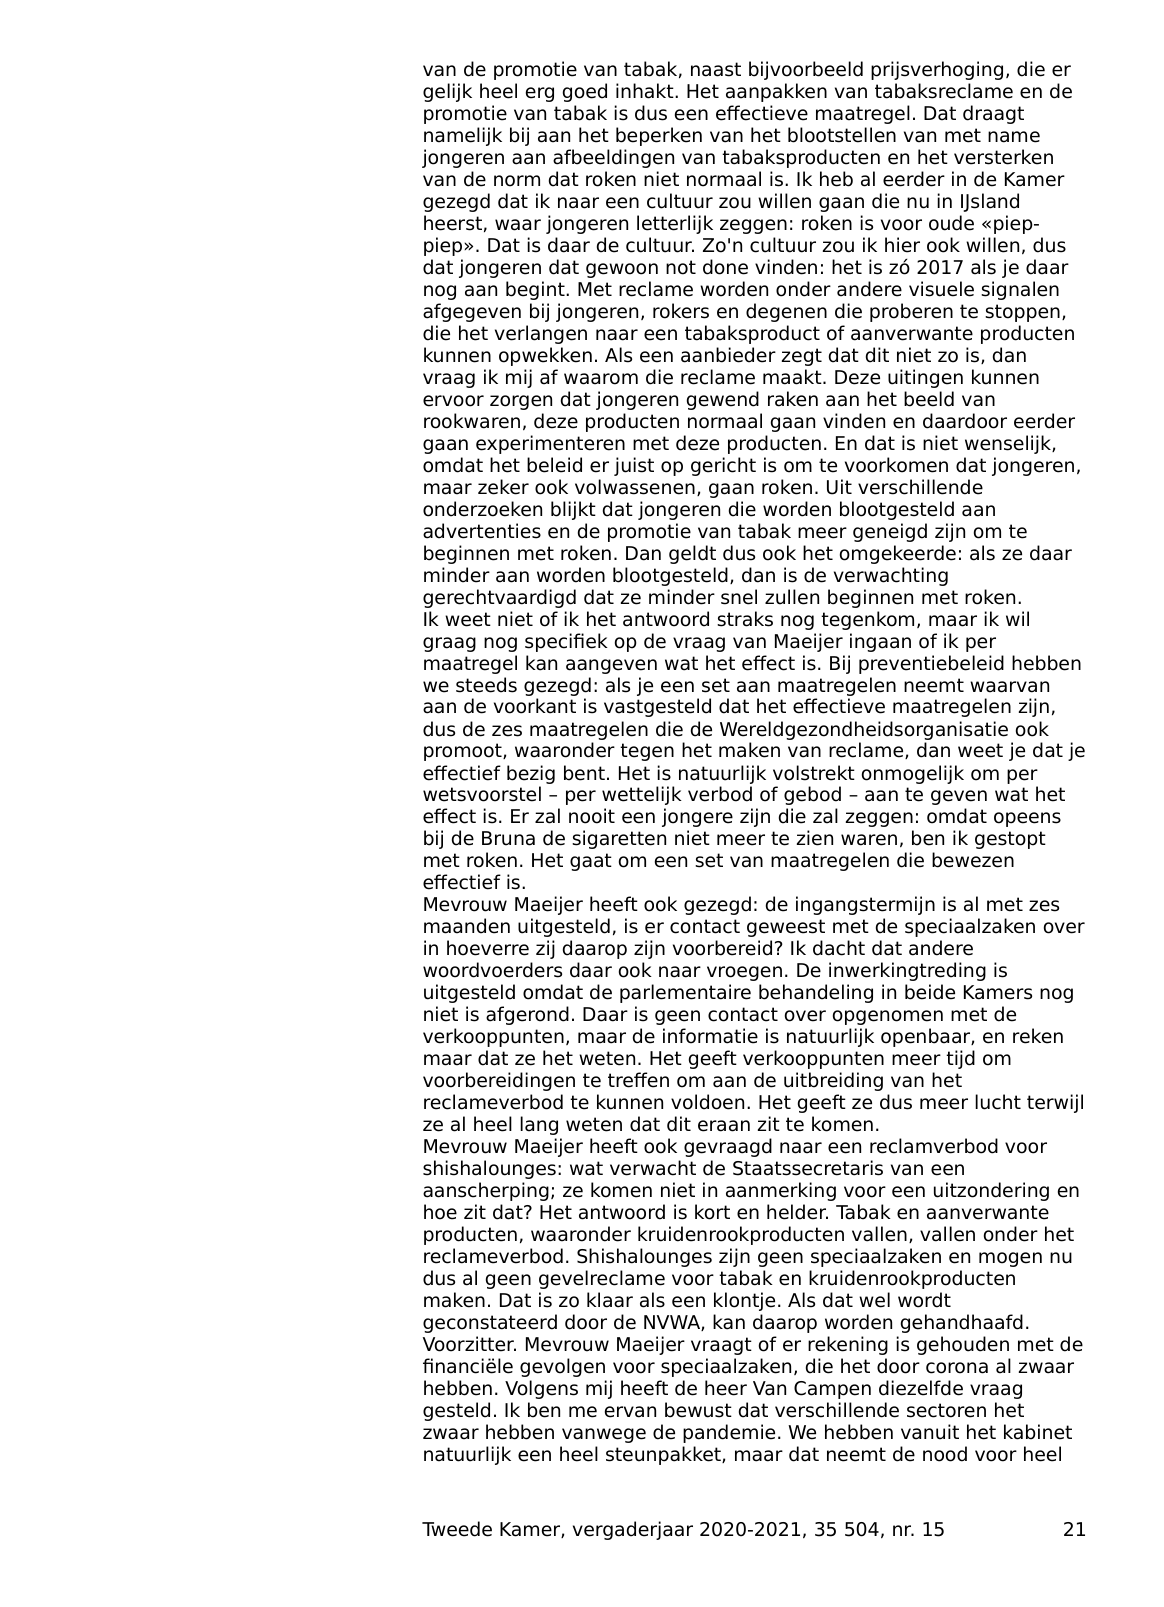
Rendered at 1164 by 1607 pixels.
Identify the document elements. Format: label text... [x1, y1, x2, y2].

text Mevrouw Maeijer heeft ook gevraagd naar een reclamverbod voor shishalounges: wat verwacht de Staatssecretaris van een aanscherping; ze komen niet in aanmerking voor een uitzondering en hoe zit dat? Het antwoord is kort en helder. Tabak en aanverwante producten, waaronder kruidenrookproducten vallen, vallen onder het reclameverbod. Shishalounges zijn geen speciaalzaken en mogen nu dus al geen gevelreclame voor tabak en kruidenrookproducten maken. Dat is zo klaar als een klontje. Als dat wel wordt geconstateerd door de NVWA, kan daarop worden gehandhaafd. [422, 1136, 1087, 1334]
text Voorzitter. Mevrouw Maeijer vraagt of er rekening is gehouden met de financiële gevolgen voor speciaalzaken, die het door corona al zwaar hebben. Volgens mij heeft de heer Van Campen diezelfde vraag gesteld. Ik ben me ervan bewust dat verschillende sectoren het zwaar hebben vanwege de pandemie. We hebben vanuit het kabinet natuurlijk een heel steunpakket, maar dat neemt de nood voor heel [422, 1334, 1087, 1466]
text van de promotie van tabak, naast bijvoorbeeld prijsverhoging, die er gelijk heel erg goed inhakt. Het aanpakken van tabaksreclame en de promotie van tabak is dus een effectieve maatregel. Dat draagt namelijk bij aan het beperken van het blootstellen van met name jongeren aan afbeeldingen van tabaksproducten en het versterken van de norm dat roken niet normaal is. Ik heb al eerder in de Kamer gezegd dat ik naar een cultuur zou willen gaan die nu in IJsland heerst, waar jongeren letterlijk zeggen: roken is voor oude «piep-piep». Dat is daar de cultuur. Zo'n cultuur zou ik hier ook willen, dus dat jongeren dat gewoon not done vinden: het is zó 2017 als je daar nog aan begint. Met reclame worden onder andere visuele signalen afgegeven bij jongeren, rokers en degenen die proberen te stoppen, die het verlangen naar een tabaksproduct of aanverwante producten kunnen opwekken. Als een aanbieder zegt dat dit niet zo is, dan vraag ik mij af waarom die reclame maakt. Deze uitingen kunnen ervoor zorgen dat jongeren gewend raken aan het beeld van rookwaren, deze producten normaal gaan vinden en daardoor eerder gaan experimenteren met deze producten. En dat is niet wenselijk, omdat het beleid er juist op gericht is om te voorkomen dat jongeren, maar zeker ook volwassenen, gaan roken. Uit verschillende onderzoeken blijkt dat jongeren die worden blootgesteld aan advertenties en de promotie van tabak meer geneigd zijn om te beginnen met roken. Dan geldt dus ook het omgekeerde: als ze daar minder aan worden blootgesteld, dan is de verwachting gerechtvaardigd dat ze minder snel zullen beginnen met roken. [422, 59, 1087, 608]
text Mevrouw Maeijer heeft ook gezegd: de ingangstermijn is al met zes maanden uitgesteld, is er contact geweest met de speciaalzaken over in hoeverre zij daarop zijn voorbereid? Ik dacht dat andere woordvoerders daar ook naar vroegen. De inwerkingtreding is uitgesteld omdat de parlementaire behandeling in beide Kamers nog niet is afgerond. Daar is geen contact over opgenomen met de verkooppunten, maar de informatie is natuurlijk openbaar, en reken maar dat ze het weten. Het geeft verkooppunten meer tijd om voorbereidingen te treffen om aan de uitbreiding van het reclameverbod te kunnen voldoen. Het geeft ze dus meer lucht terwijl ze al heel lang weten dat dit eraan zit te komen. [422, 894, 1087, 1136]
text Ik weet niet of ik het antwoord straks nog tegenkom, maar ik wil graag nog specifiek op de vraag van Maeijer ingaan of ik per maatregel kan aangeven wat het effect is. Bij preventiebeleid hebben we steeds gezegd: als je een set aan maatregelen neemt waarvan aan de voorkant is vastgesteld dat het effectieve maatregelen zijn, dus de zes maatregelen die de Wereldgezondheidsorganisatie ook promoot, waaronder tegen het maken van reclame, dan weet je dat je effectief bezig bent. Het is natuurlijk volstrekt onmogelijk om per wetsvoorstel – per wettelijk verbod of gebod – aan te geven wat het effect is. Er zal nooit een jongere zijn die zal zeggen: omdat opeens bij de Bruna de sigaretten niet meer te zien waren, ben ik gestopt met roken. Het gaat om een set van maatregelen die bewezen effectief is. [422, 608, 1087, 894]
